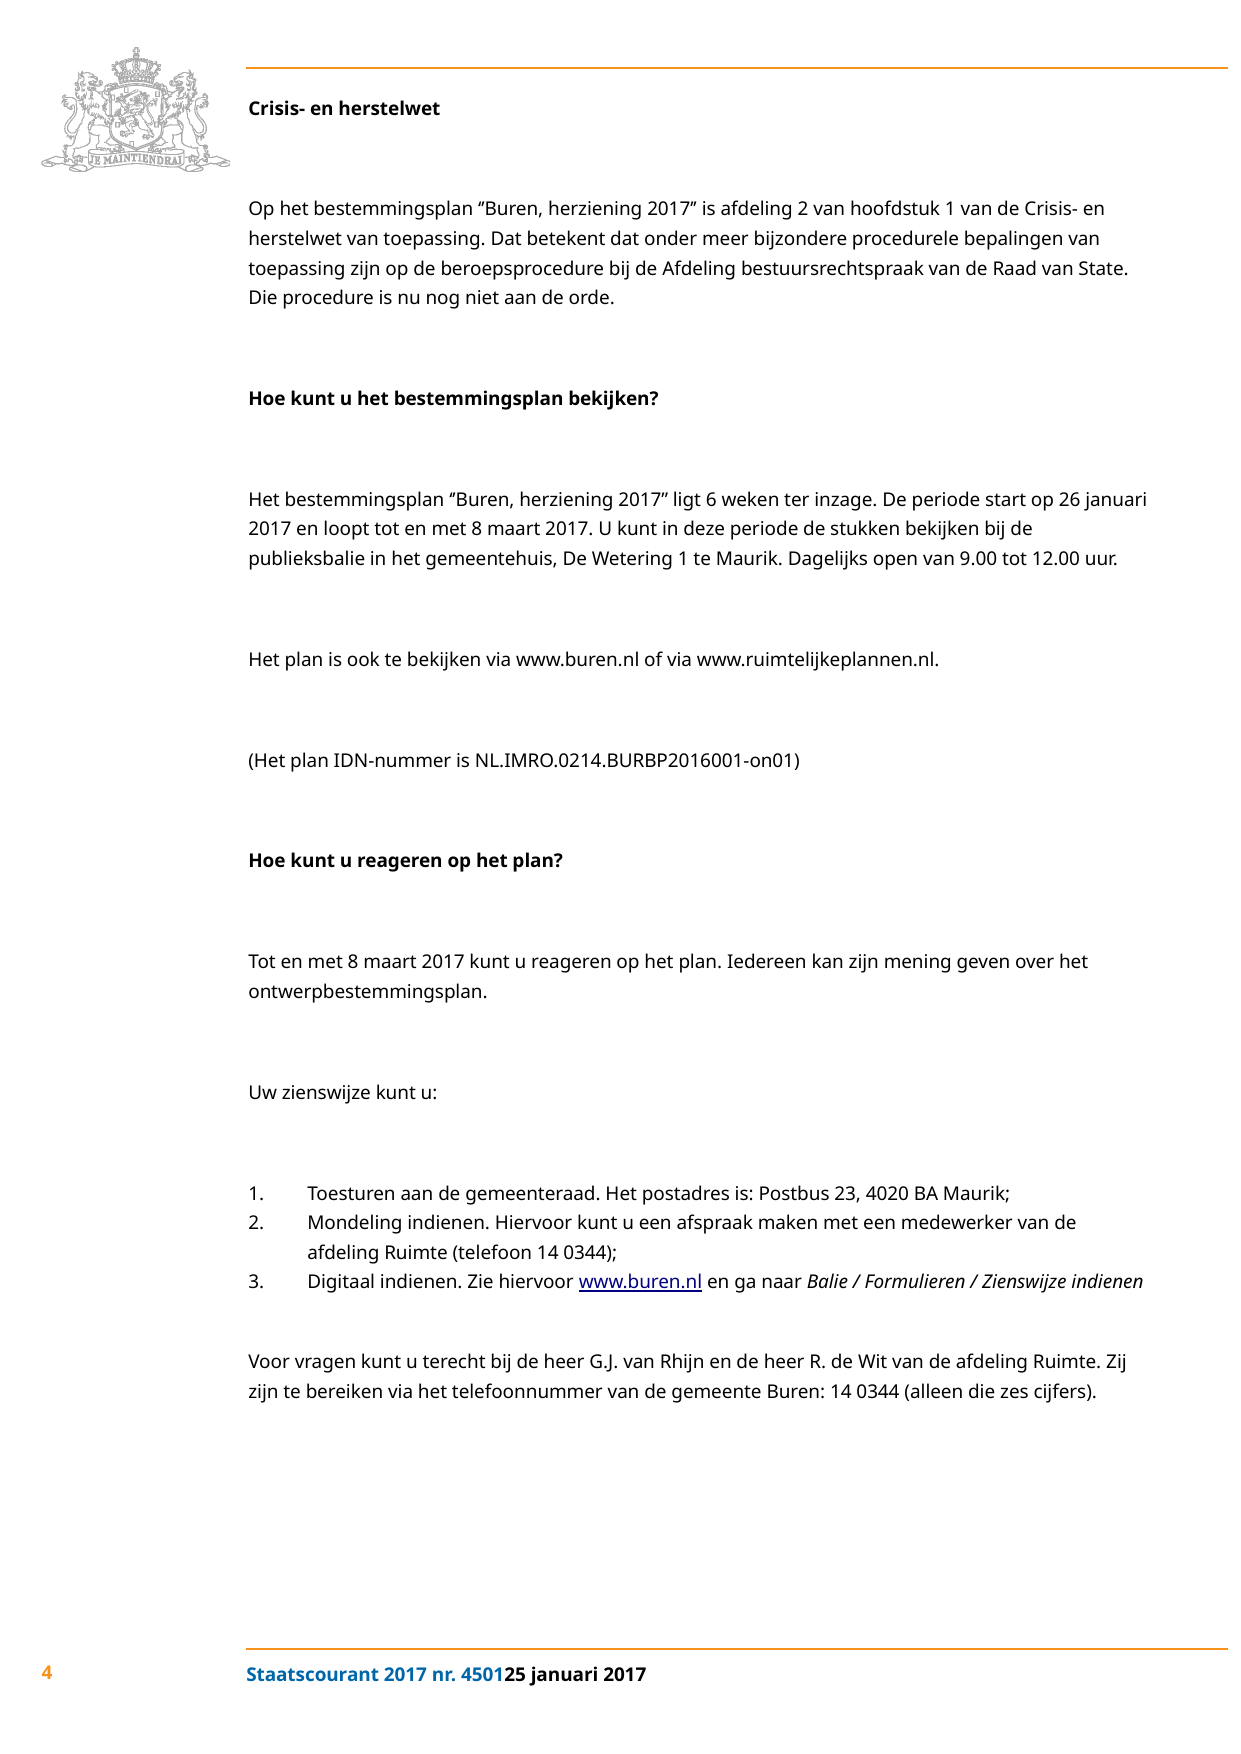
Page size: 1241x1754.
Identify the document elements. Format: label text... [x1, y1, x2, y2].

picture [41, 47, 231, 172]
list Digitaal indienen. Zie hiervoor www.buren.nl en ga naar Balie / Formulieren / Zienswijze indienen [248, 1268, 1152, 1294]
text Voor vragen kunt u terecht bij de heer G.J. van Rhijn en de heer R. de Wit van de afdeling Ruimte. Zij zijn te bereiken via het telefoonnummer van de gemeente Buren: 14 0344 (alleen die zes cijfers). [248, 1348, 1152, 1404]
list Mondeling indienen. Hiervoor kunt u een afspraak maken met een medewerker van de afdeling Ruimte (telefoon 14 0344); [248, 1209, 1152, 1265]
text Uw zienswijze kunt u: [248, 1079, 1152, 1105]
text Hoe kunt u het bestemmingsplan bekijken? [248, 385, 1152, 411]
text Het plan is ook te bekijken via www.buren.nl of via www.ruimtelijkeplannen.nl. [248, 646, 1152, 672]
text Hoe kunt u reageren op het plan? [248, 848, 1152, 873]
text (Het plan IDN-nummer is NL.IMRO.0214.BURBP2016001-on01) [248, 747, 1152, 773]
text Crisis- en herstelwet [248, 95, 1152, 121]
list Toesturen aan de gemeenteraad. Het postadres is: Postbus 23, 4020 BA Maurik; [248, 1180, 1152, 1206]
text Het bestemmingsplan ‘’Buren, herziening 2017’’ ligt 6 weken ter inzage. De periode start op 26 januari 2017 en loopt tot en met 8 maart 2017. U kunt in deze periode de stukken bekijken bij de publieksbalie in het gemeentehuis, De Wetering 1 te Maurik. Dagelijks open van 9.00 tot 12.00 uur. [248, 486, 1152, 571]
text Op het bestemmingsplan ‘’Buren, herziening 2017’’ is afdeling 2 van hoofdstuk 1 van de Crisis- en herstelwet van toepassing. Dat betekent dat onder meer bijzondere procedurele bepalingen van toepassing zijn op de beroepsprocedure bij de Afdeling bestuursrechtspraak van de Raad van State. Die procedure is nu nog niet aan de orde. [248, 196, 1152, 310]
text Tot en met 8 maart 2017 kunt u reageren op het plan. Iedereen kan zijn mening geven over het ontwerpbestemmingsplan. [248, 948, 1152, 1004]
